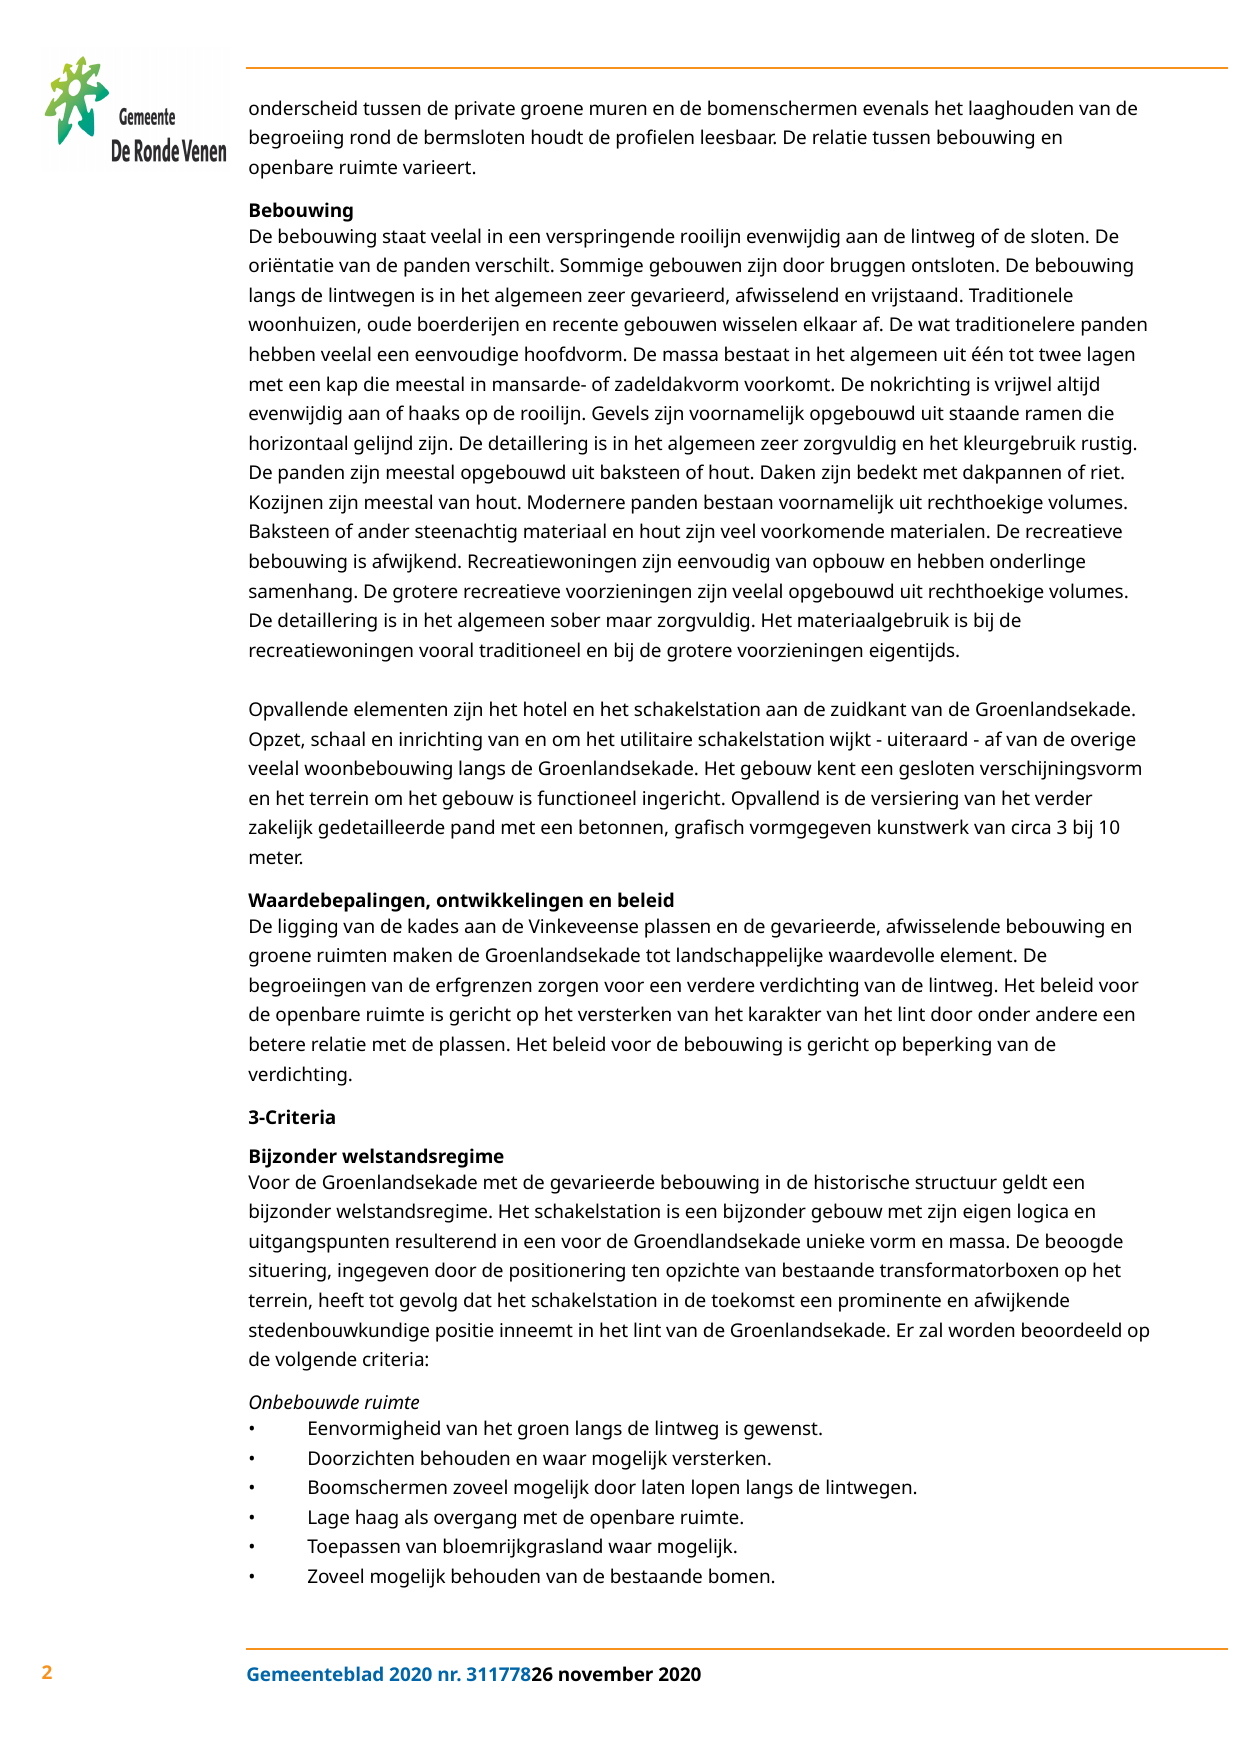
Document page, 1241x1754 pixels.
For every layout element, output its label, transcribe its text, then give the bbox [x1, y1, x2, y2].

list Doorzichten behouden en waar mogelijk versterken. [248, 1445, 1152, 1471]
text Onbebouwde ruimte [248, 1389, 1152, 1415]
text Bebouwing [248, 197, 1152, 223]
list Toepassen van bloemrijkgrasland waar mogelijk. [248, 1534, 1152, 1559]
text onderscheid tussen de private groene muren en de bomenschermen evenals het laaghouden van de begroeiing rond de bermsloten houdt de profielen leesbaar. De relatie tussen bebouwing en openbare ruimte varieert. [248, 95, 1152, 180]
list Lage haag als overgang met de openbare ruimte. [248, 1504, 1152, 1530]
text Voor de Groenlandsekade met de gevarieerde bebouwing in de historische structuur geldt een bijzonder welstandsregime. Het schakelstation is een bijzonder gebouw met zijn eigen logica en uitgangspunten resulterend in een voor de Groendlandsekade unieke vorm en massa. De beoogde situering, ingegeven door de positionering ten opzichte van bestaande transformatorboxen op het terrein, heeft tot gevolg dat het schakelstation in de toekomst een prominente en afwijkende stedenbouwkundige positie inneemt in het lint van de Groenlandsekade. Er zal worden beoordeeld op de volgende criteria: [248, 1169, 1152, 1372]
list Boomschermen zoveel mogelijk door laten lopen langs de lintwegen. [248, 1474, 1152, 1500]
text Waardebepalingen, ontwikkelingen en beleid [248, 887, 1152, 913]
text 3-Criteria [248, 1104, 1152, 1130]
text Opvallende elementen zijn het hotel en het schakelstation aan de zuidkant van de Groenlandsekade. Opzet, schaal en inrichting van en om het utilitaire schakelstation wijkt - uiteraard - af van de overige veelal woonbebouwing langs de Groenlandsekade. Het gebouw kent een gesloten verschijningsvorm en het terrein om het gebouw is functioneel ingericht. Opvallend is de versiering van het verder zakelijk gedetailleerde pand met een betonnen, grafisch vormgegeven kunstwerk van circa 3 bij 10 meter. [248, 696, 1152, 870]
text Bijzonder welstandsregime [248, 1143, 1152, 1169]
list Eenvormigheid van het groen langs de lintweg is gewenst. [248, 1415, 1152, 1441]
list Zoveel mogelijk behouden van de bestaande bomen. [248, 1563, 1152, 1589]
picture [41, 47, 231, 172]
text De bebouwing staat veelal in een verspringende rooilijn evenwijdig aan de lintweg of de sloten. De oriëntatie van de panden verschilt. Sommige gebouwen zijn door bruggen ontsloten. De bebouwing langs de lintwegen is in het algemeen zeer gevarieerd, afwisselend en vrijstaand. Traditionele woonhuizen, oude boerderijen en recente gebouwen wisselen elkaar af. De wat traditionelere panden hebben veelal een eenvoudige hoofdvorm. De massa bestaat in het algemeen uit één tot twee lagen met een kap die meestal in mansarde- of zadeldakvorm voorkomt. De nokrichting is vrijwel altijd evenwijdig aan of haaks op de rooilijn. Gevels zijn voornamelijk opgebouwd uit staande ramen die horizontaal gelijnd zijn. De detaillering is in het algemeen zeer zorgvuldig en het kleurgebruik rustig. [248, 223, 1152, 456]
text De ligging van de kades aan de Vinkeveense plassen en de gevarieerde, afwisselende bebouwing en groene ruimten maken de Groenlandsekade tot landschappelijke waardevolle element. De begroeiingen van de erfgrenzen zorgen voor een verdere verdichting van de lintweg. Het beleid voor de openbare ruimte is gericht op het versterken van het karakter van het lint door onder andere een betere relatie met de plassen. Het beleid voor de bebouwing is gericht op beperking van de verdichting. [248, 913, 1152, 1087]
text De panden zijn meestal opgebouwd uit baksteen of hout. Daken zijn bedekt met dakpannen of riet. Kozijnen zijn meestal van hout. Modernere panden bestaan voornamelijk uit rechthoekige volumes. Baksteen of ander steenachtig materiaal en hout zijn veel voorkomende materialen. De recreatieve bebouwing is afwijkend. Recreatiewoningen zijn eenvoudig van opbouw en hebben onderlinge samenhang. De grotere recreatieve voorzieningen zijn veelal opgebouwd uit rechthoekige volumes. De detaillering is in het algemeen sober maar zorgvuldig. Het materiaalgebruik is bij de recreatiewoningen vooral traditioneel en bij de grotere voorzieningen eigentijds. [248, 459, 1152, 663]
